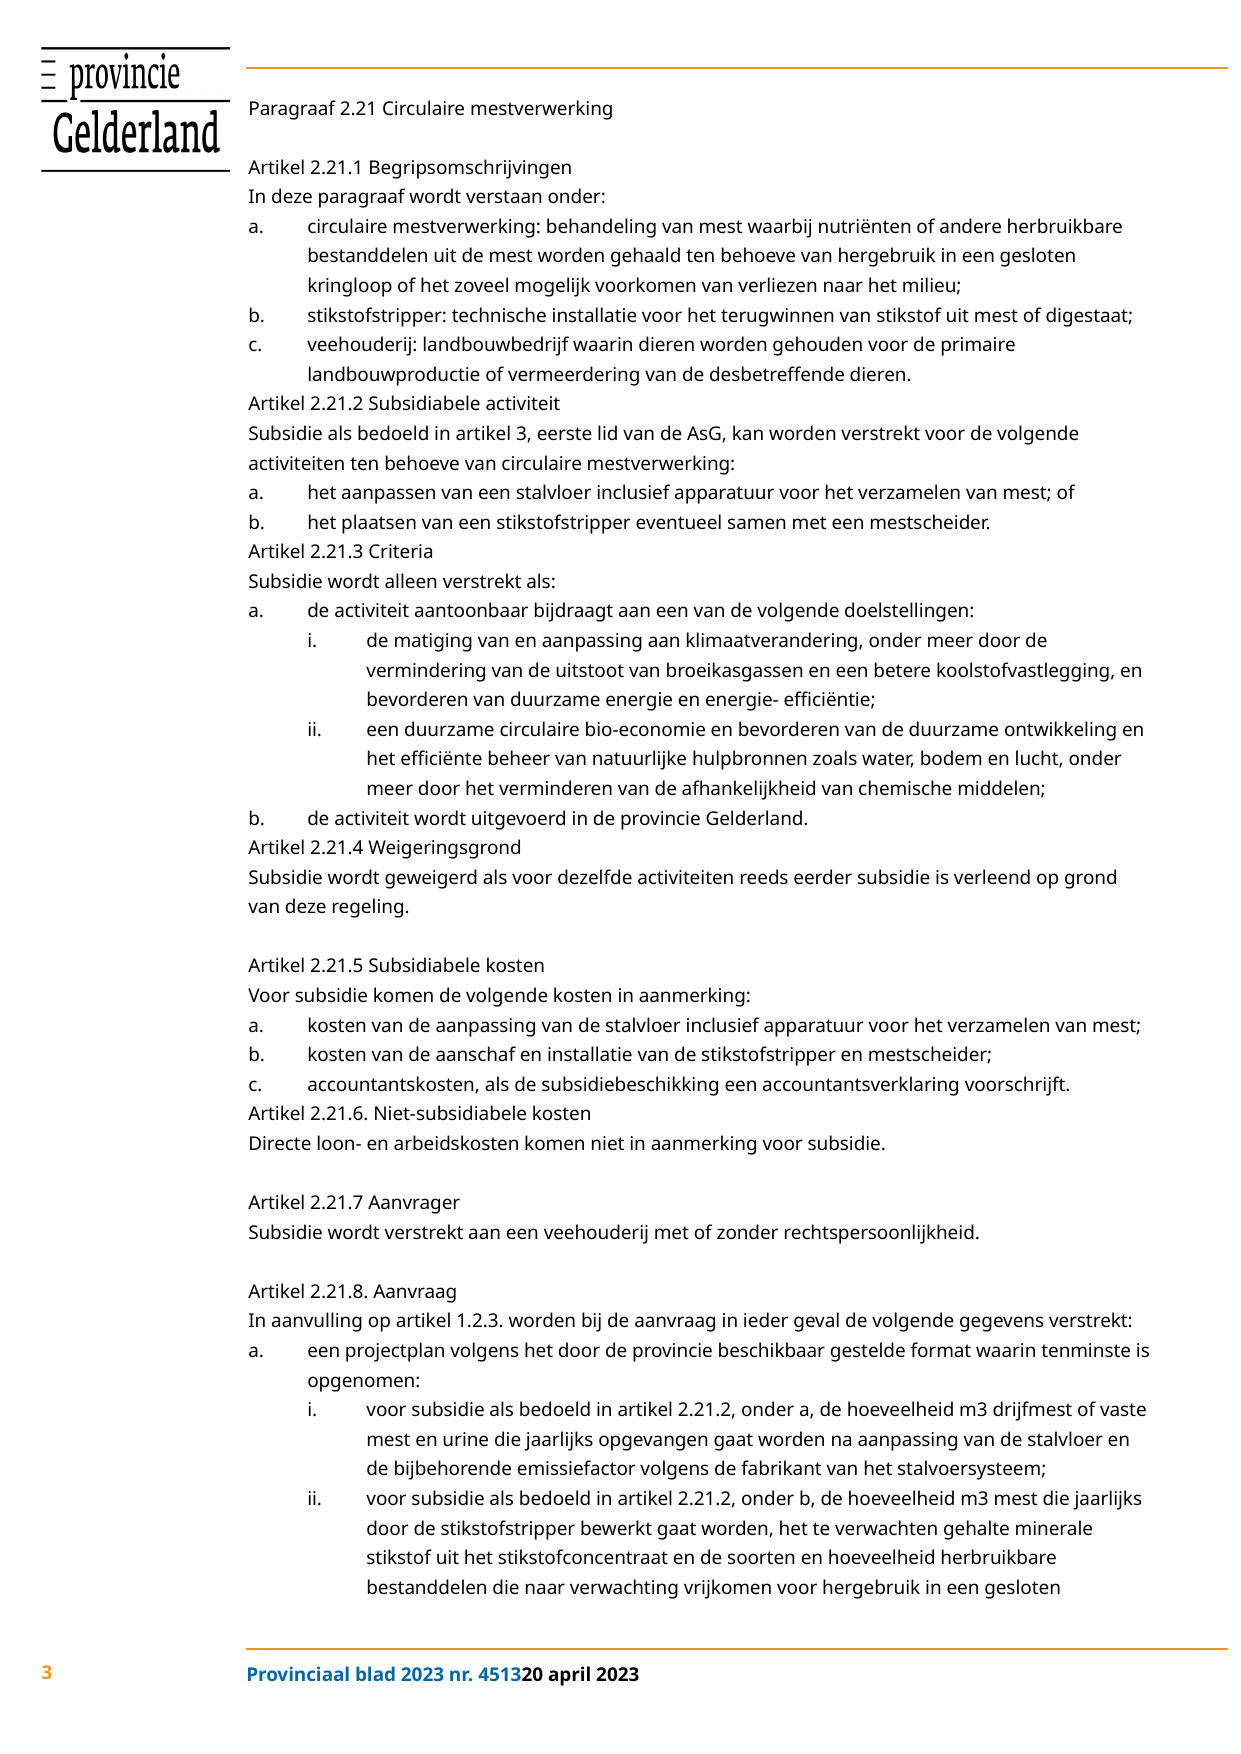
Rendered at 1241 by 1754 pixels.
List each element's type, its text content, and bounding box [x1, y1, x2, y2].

text In deze paragraaf wordt verstaan onder: [248, 183, 1152, 209]
list accountantskosten, als de subsidiebeschikking een accountantsverklaring voorschrijft. [248, 1071, 1152, 1097]
text Artikel 2.21.1 Begripsomschrijvingen [248, 154, 1152, 180]
list de activiteit aantoonbaar bijdraagt aan een van de volgende doelstellingen: [248, 598, 1152, 623]
list kosten van de aanschaf en installatie van de stikstofstripper en mestscheider; [248, 1041, 1152, 1067]
text Subsidie wordt verstrekt aan een veehouderij met of zonder rechtspersoonlijkheid. [248, 1219, 1152, 1245]
list de matiging van en aanpassing aan klimaatverandering, onder meer door de vermindering van de uitstoot van broeikasgassen en een betere koolstofvastlegging, en bevorderen van duurzame energie en energie- efficiëntie; [307, 627, 1152, 712]
text Directe loon- en arbeidskosten komen niet in aanmerking voor subsidie. [248, 1130, 1152, 1156]
text Subsidie wordt geweigerd als voor dezelfde activiteiten reeds eerder subsidie is verleend op grond van deze regeling. [248, 864, 1152, 919]
list voor subsidie als bedoeld in artikel 2.21.2, onder a, de hoeveelheid m3 drijfmest of vaste mest en urine die jaarlijks opgevangen gaat worden na aanpassing van de stalvloer en de bijbehorende emissiefactor volgens de fabrikant van het stalvoersysteem; [307, 1396, 1152, 1481]
picture [41, 47, 231, 172]
text Subsidie als bedoeld in artikel 3, eerste lid van de AsG, kan worden verstrekt voor de volgende activiteiten ten behoeve van circulaire mestverwerking: [248, 420, 1152, 476]
list veehouderij: landbouwbedrijf waarin dieren worden gehouden voor de primaire landbouwproductie of vermeerdering van de desbetreffende dieren. [248, 331, 1152, 387]
list een duurzame circulaire bio-economie en bevorderen van de duurzame ontwikkeling en het efficiënte beheer van natuurlijke hulpbronnen zoals water, bodem en lucht, onder meer door het verminderen van de afhankelijkheid van chemische middelen; [307, 716, 1152, 801]
text Voor subsidie komen de volgende kosten in aanmerking: [248, 982, 1152, 1008]
list voor subsidie als bedoeld in artikel 2.21.2, onder b, de hoeveelheid m3 mest die jaarlijks door de stikstofstripper bewerkt gaat worden, het te verwachten gehalte minerale stikstof uit het stikstofconcentraat en de soorten en hoeveelheid herbruikbare bestanddelen die naar verwachting vrijkomen voor hergebruik in een gesloten [307, 1485, 1152, 1600]
text In aanvulling op artikel 1.2.3. worden bij de aanvraag in ieder geval de volgende gegevens verstrekt: [248, 1308, 1152, 1333]
text Subsidie wordt alleen verstrekt als: [248, 568, 1152, 594]
text Artikel 2.21.2 Subsidiabele activiteit [248, 391, 1152, 416]
list het aanpassen van een stalvloer inclusief apparatuur voor het verzamelen van mest; of [248, 479, 1152, 505]
text Artikel 2.21.7 Aanvrager [248, 1189, 1152, 1215]
text Artikel 2.21.8. Aanvraag [248, 1278, 1152, 1304]
list kosten van de aanpassing van de stalvloer inclusief apparatuur voor het verzamelen van mest; [248, 1012, 1152, 1038]
list een projectplan volgens het door de provincie beschikbaar gestelde format waarin tenminste is opgenomen: [248, 1337, 1152, 1393]
list het plaatsen van een stikstofstripper eventueel samen met een mestscheider. [248, 509, 1152, 535]
text Artikel 2.21.4 Weigeringsgrond [248, 834, 1152, 860]
list stikstofstripper: technische installatie voor het terugwinnen van stikstof uit mest of digestaat; [248, 302, 1152, 328]
list circulaire mestverwerking: behandeling van mest waarbij nutriënten of andere herbruikbare bestanddelen uit de mest worden gehaald ten behoeve van hergebruik in een gesloten kringloop of het zoveel mogelijk voorkomen van verliezen naar het milieu; [248, 213, 1152, 298]
text Artikel 2.21.3 Criteria [248, 538, 1152, 564]
text Artikel 2.21.5 Subsidiabele kosten [248, 953, 1152, 978]
list de activiteit wordt uitgevoerd in de provincie Gelderland. [248, 805, 1152, 831]
text Artikel 2.21.6. Niet-subsidiabele kosten [248, 1101, 1152, 1126]
text Paragraaf 2.21 Circulaire mestverwerking [248, 95, 1152, 121]
